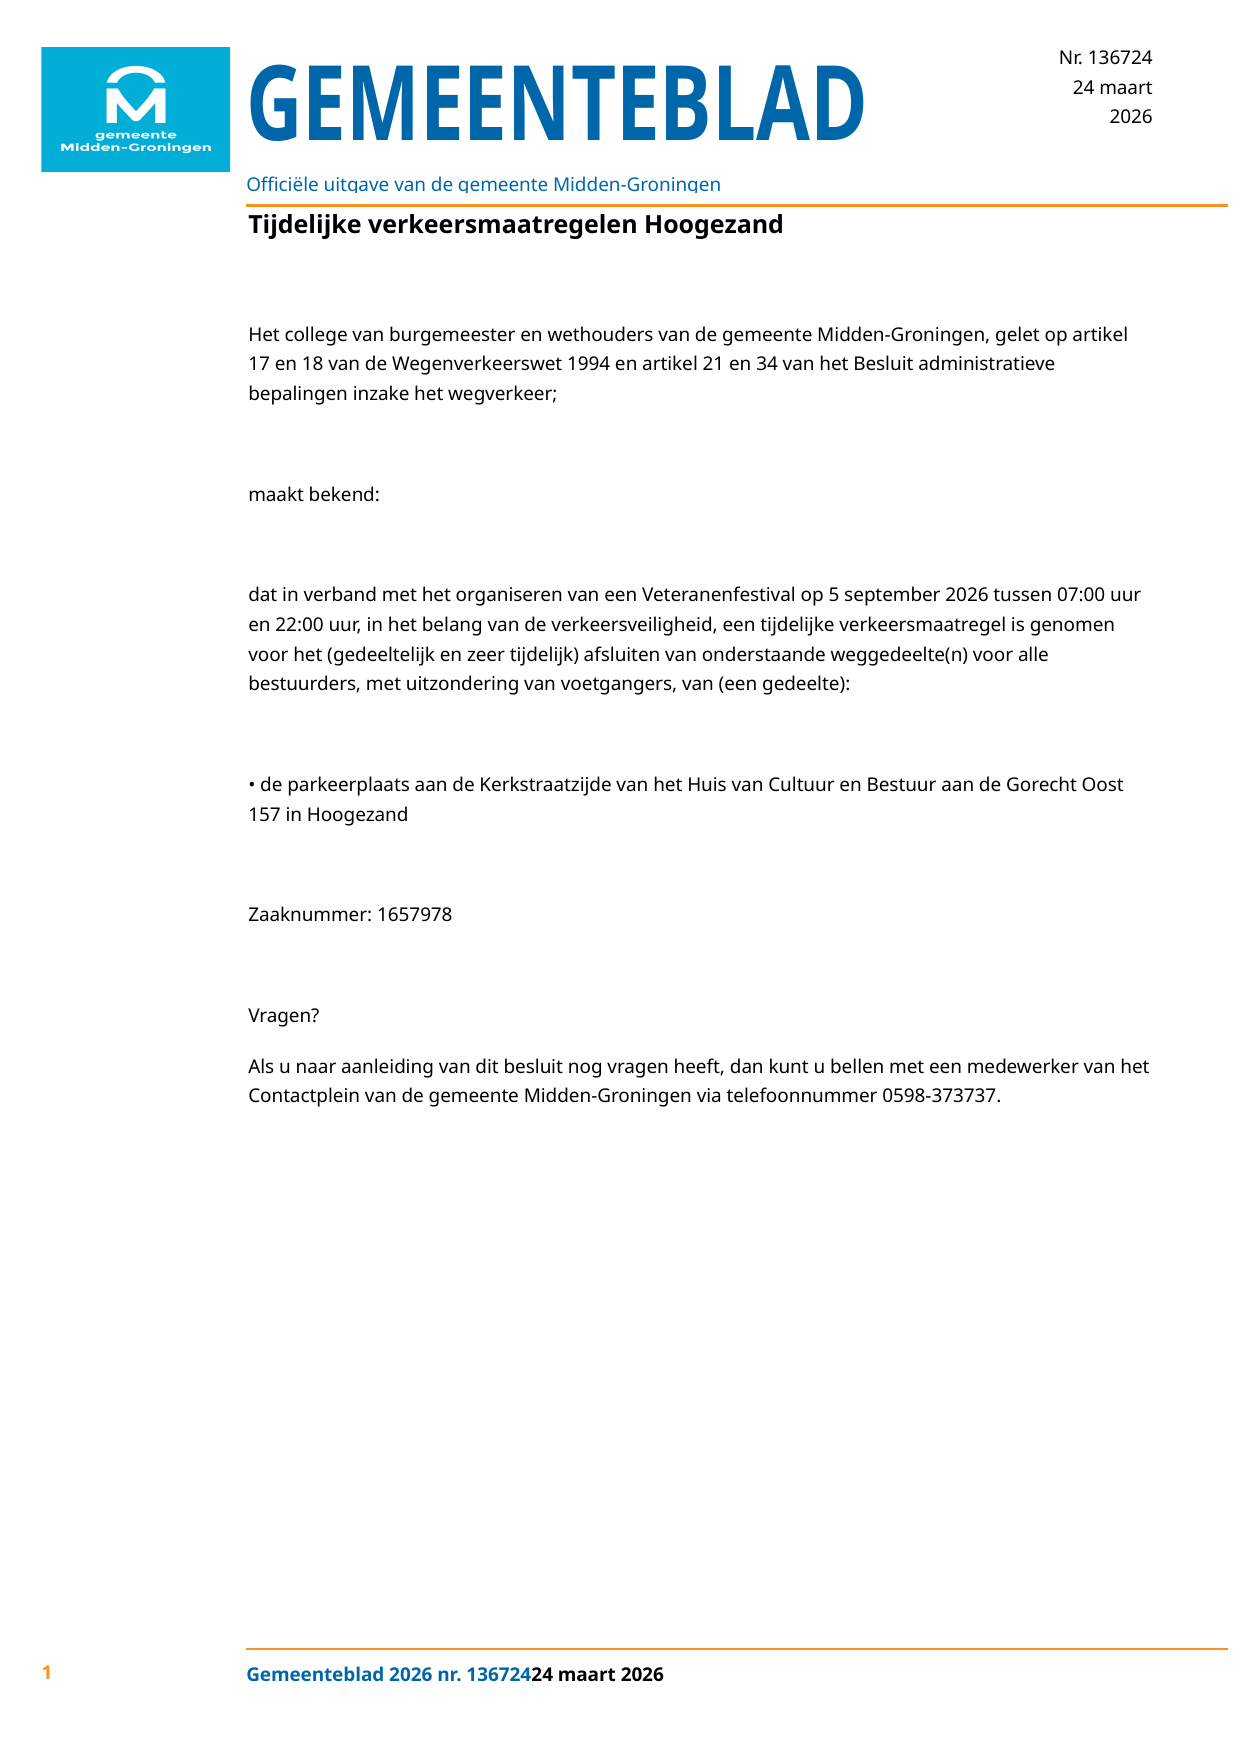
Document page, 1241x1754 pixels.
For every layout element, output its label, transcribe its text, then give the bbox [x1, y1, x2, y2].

text dat in verband met het organiseren van een Veteranenfestival op 5 september 2026 tussen 07:00 uur en 22:00 uur, in het belang van de verkeersveiligheid, een tijdelijke verkeersmaatregel is genomen voor het (gedeeltelijk en zeer tijdelijk) afsluiten van onderstaande weggedeelte(n) voor alle bestuurders, met uitzondering van voetgangers, van (een gedeelte): [248, 582, 1152, 696]
picture [107, 89, 165, 122]
text • de parkeerplaats aan de Kerkstraatzijde van het Huis van Cultuur en Bestuur aan de Gorecht Oost 157 in Hoogezand [248, 771, 1152, 826]
picture [184, 146, 190, 153]
text Als u naar aanleiding van dit besluit nog vragen heeft, dan kunt u bellen met een medewerker van het Contactplein van de gemeente Midden-Groningen via telefoonnummer 0598-373737. [248, 1053, 1152, 1108]
text Het college van burgemeester en wethouders van de gemeente Midden-Groningen, gelet op artikel 17 en 18 van de Wegenverkeerswet 1994 en artikel 21 en 34 van het Besluit administratieve bepalingen inzake het wegverkeer; [248, 321, 1152, 406]
text Vragen? [248, 1002, 1152, 1028]
text maakt bekend: [248, 481, 1152, 506]
text Tijdelijke verkeersmaatregelen Hoogezand [248, 207, 1152, 241]
picture [108, 66, 164, 82]
text Zaaknummer: 1657978 [248, 902, 1152, 927]
